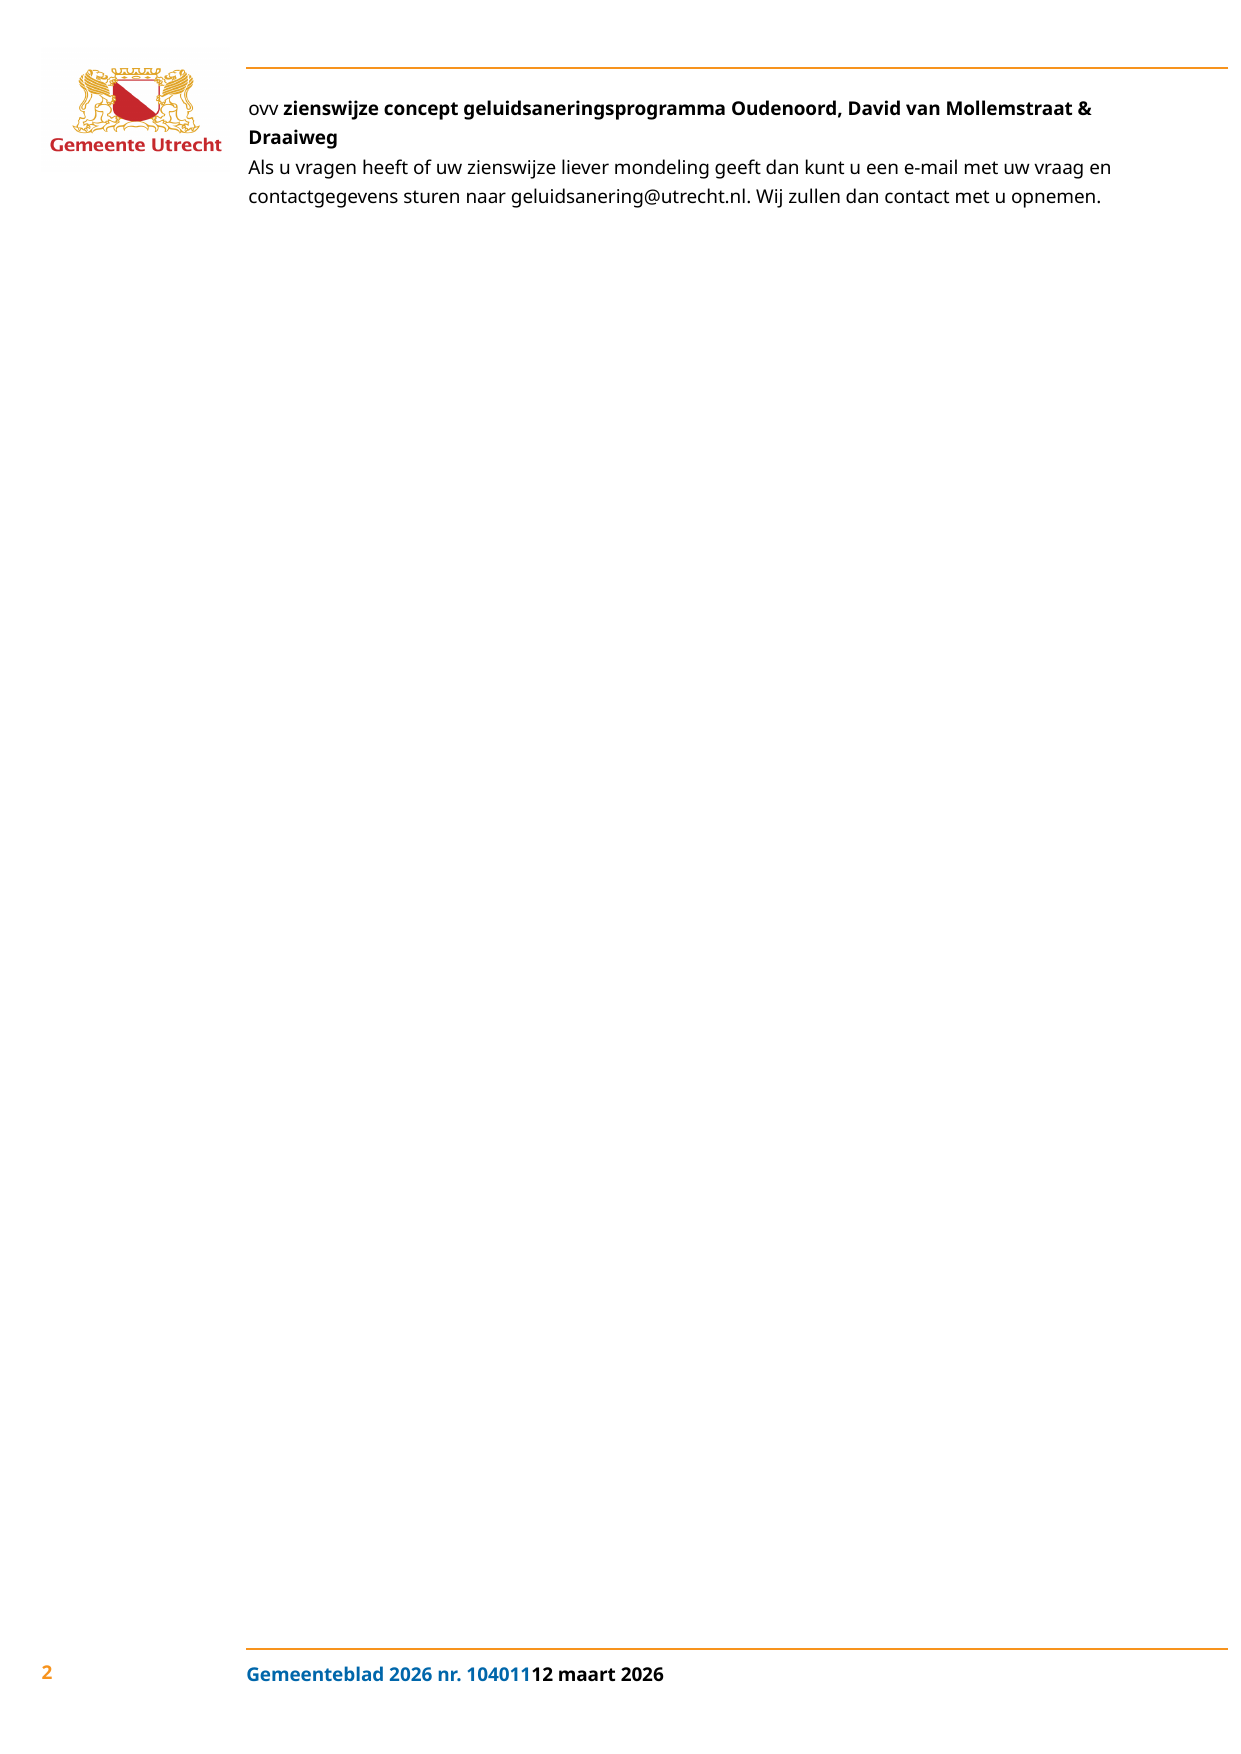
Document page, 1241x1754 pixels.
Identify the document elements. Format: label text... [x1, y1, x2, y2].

text Als u vragen heeft of uw zienswijze liever mondeling geeft dan kunt u een e-mail met uw vraag en contactgegevens sturen naar geluidsanering@utrecht.nl. Wij zullen dan contact met u opnemen. [248, 154, 1152, 209]
picture [41, 47, 231, 172]
text ovv zienswijze concept geluidsaneringsprogramma Oudenoord, David van Mollemstraat & Draaiweg [248, 95, 1152, 150]
